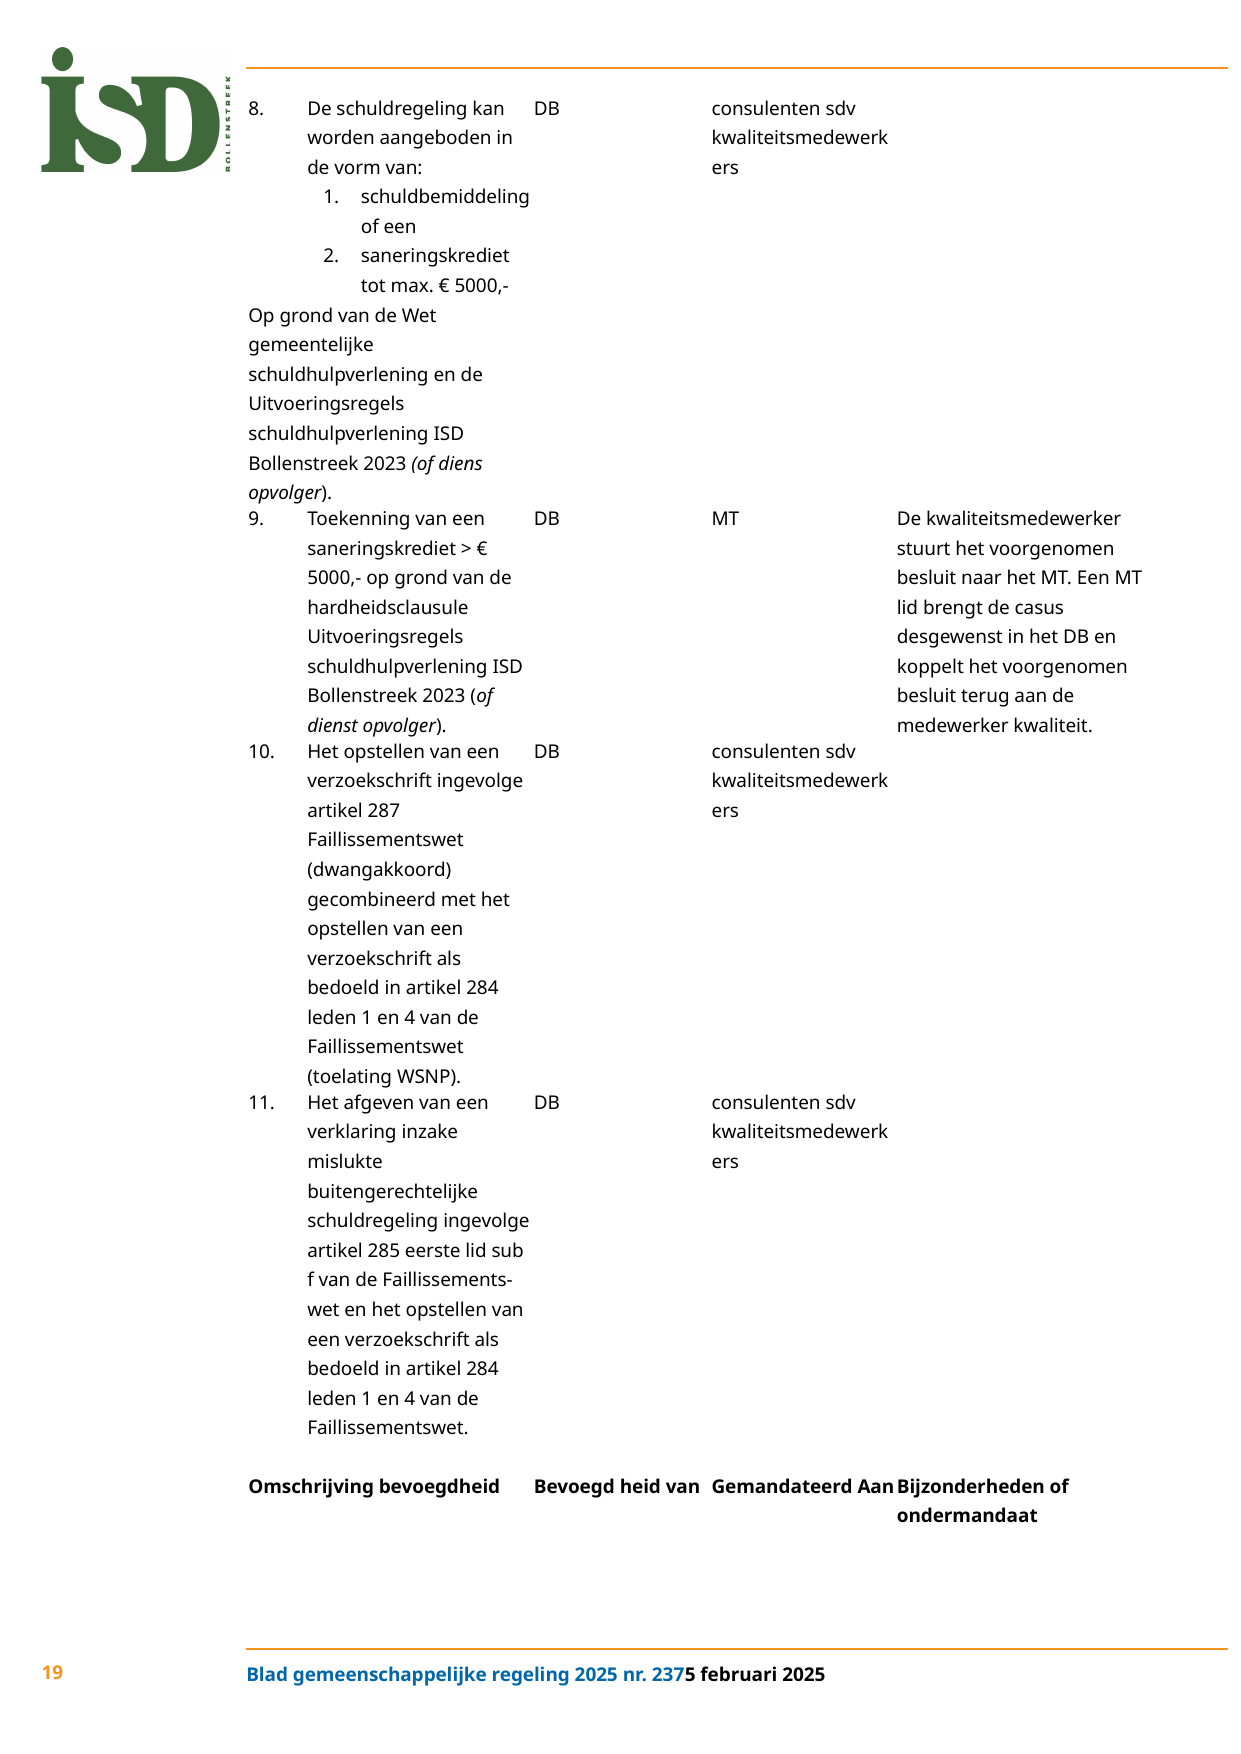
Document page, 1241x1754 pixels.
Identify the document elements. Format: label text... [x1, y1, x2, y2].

table_cell DB [534, 505, 711, 738]
table_cell MT [711, 505, 897, 738]
table_header Gemandateerd Aan [711, 1473, 897, 1528]
table_cell [897, 738, 1152, 1089]
table_cell [897, 95, 1152, 505]
table_cell Toekenning van een saneringskrediet > € 5000,- op grond van de hardheidsclausule Uitvoeringsregels schuldhulpverlening ISD Bollenstreek 2023 (of dienst opvolger). [248, 505, 534, 738]
table_header Omschrijving bevoegdheid [248, 1473, 534, 1528]
table_header Bijzonderheden of ondermandaat [897, 1473, 1152, 1528]
table_cell De kwaliteitsmedewerker stuurt het voorgenomen besluit naar het MT. Een MT lid brengt de casus desgewenst in het DB en koppelt het voorgenomen besluit terug aan de medewerker kwaliteit. [897, 505, 1152, 738]
table_cell [897, 1089, 1152, 1440]
table_cell consulenten sdv kwaliteitsmedewerkers [711, 738, 897, 1089]
table_cell consulenten sdv kwaliteitsmedewerkers [711, 1089, 897, 1440]
picture [41, 47, 231, 172]
table_cell Het opstellen van een verzoekschrift ingevolge artikel 287 Faillissementswet (dwangakkoord) gecombineerd met het opstellen van een verzoekschrift als bedoeld in artikel 284 leden 1 en 4 van de Faillissementswet (toelating WSNP). [248, 738, 534, 1089]
table_header Bevoegd heid van [534, 1473, 711, 1528]
table_cell DB [534, 95, 711, 505]
table_cell De schuldregeling kan worden aangeboden in de vorm van: schuldbemiddeling of een saneringskrediet tot max. € 5000,- Op grond van de Wet gemeentelijke schuldhulpverlening en de Uitvoeringsregels schuldhulpverlening ISD Bollenstreek 2023 (of diens opvolger). [248, 95, 534, 505]
table_cell Het afgeven van een verklaring inzake mislukte buitengerechtelijke schuldregeling ingevolge artikel 285 eerste lid sub f van de Faillissements-wet en het opstellen van een verzoekschrift als bedoeld in artikel 284 leden 1 en 4 van de Faillissementswet. [248, 1089, 534, 1440]
table_cell DB [534, 738, 711, 1089]
table_cell DB [534, 1089, 711, 1440]
table_cell consulenten sdv kwaliteitsmedewerkers [711, 95, 897, 505]
